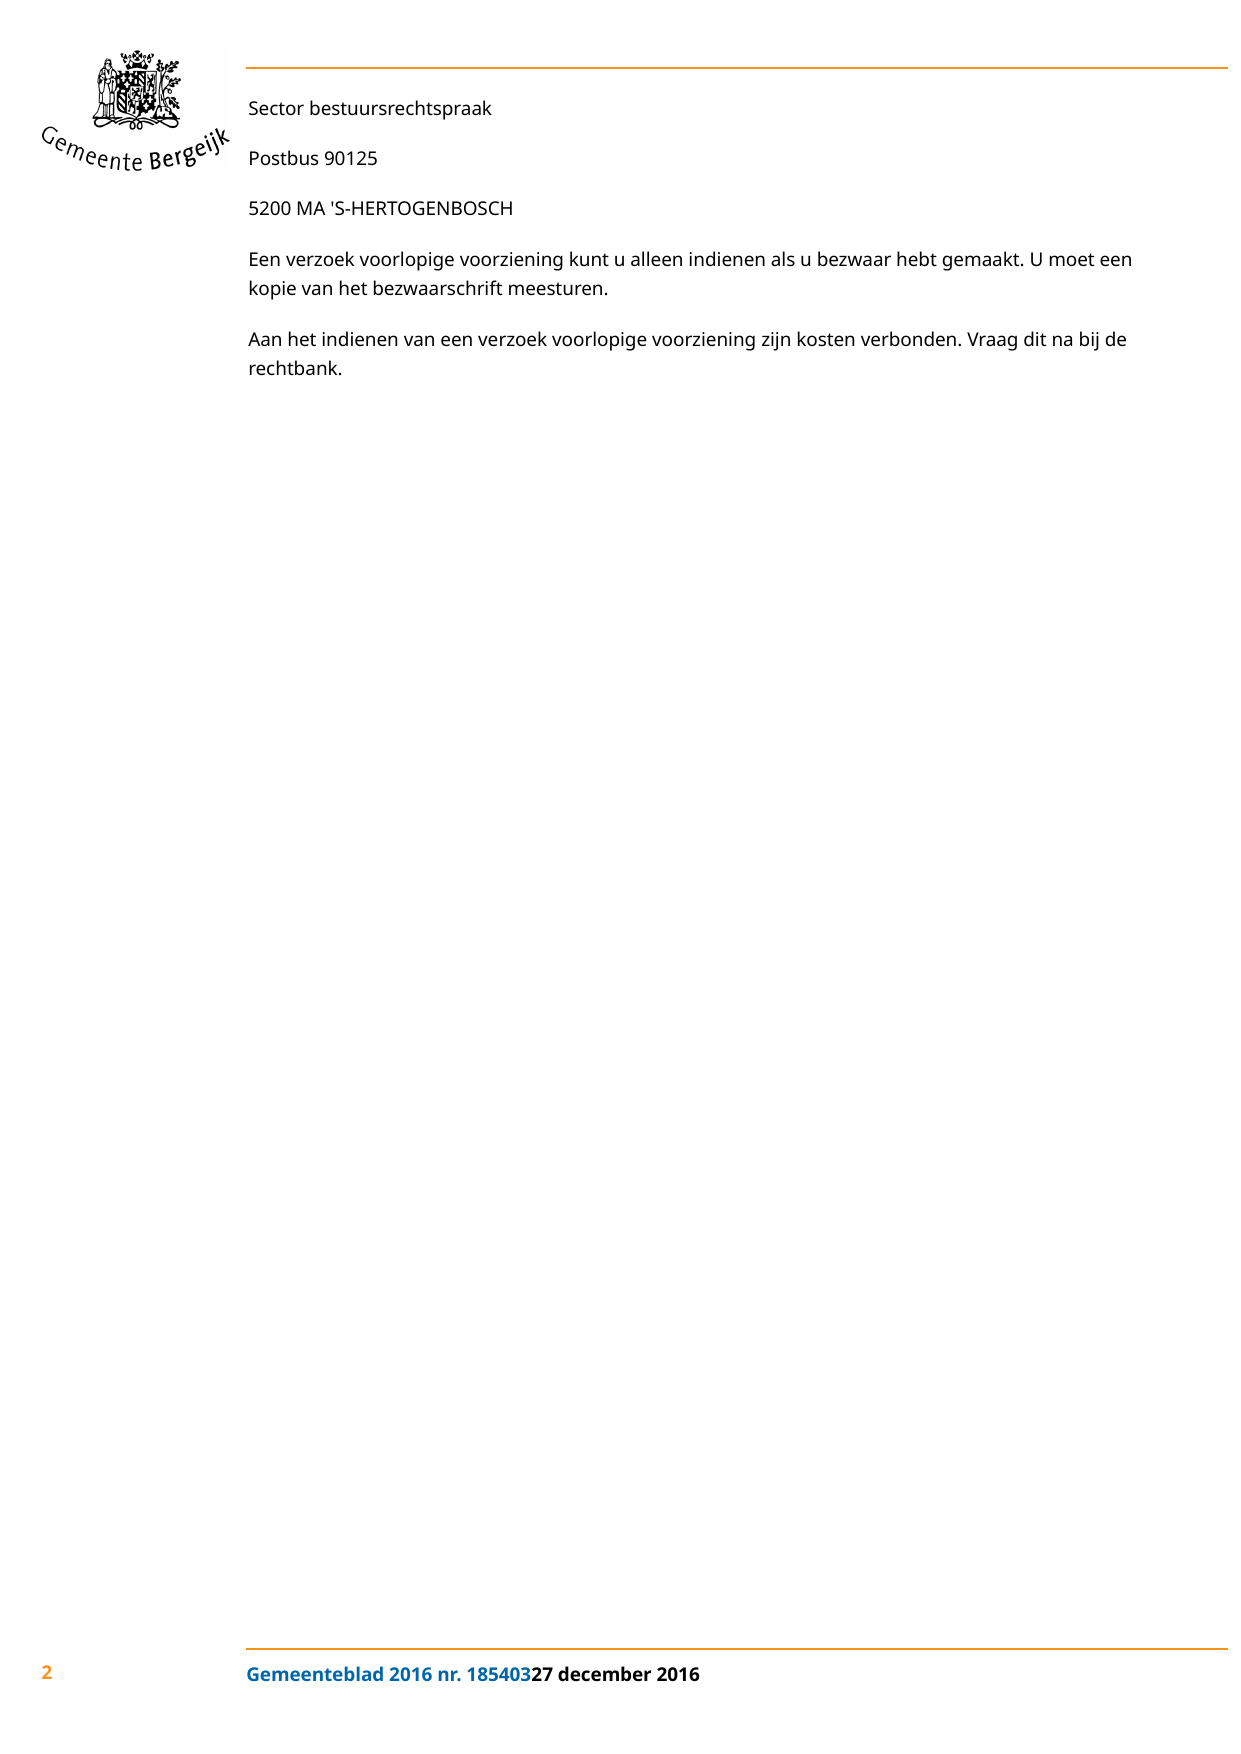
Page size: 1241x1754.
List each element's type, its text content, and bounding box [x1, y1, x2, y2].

text 5200 MA 'S-HERTOGENBOSCH [248, 196, 1152, 221]
text Postbus 90125 [248, 145, 1152, 171]
text Een verzoek voorlopige voorziening kunt u alleen indienen als u bezwaar hebt gemaakt. U moet een kopie van het bezwaarschrift meesturen. [248, 246, 1152, 301]
text Sector bestuursrechtspraak [248, 95, 1152, 121]
picture [41, 47, 231, 172]
text Aan het indienen van een verzoek voorlopige voorziening zijn kosten verbonden. Vraag dit na bij de rechtbank. [248, 326, 1152, 381]
